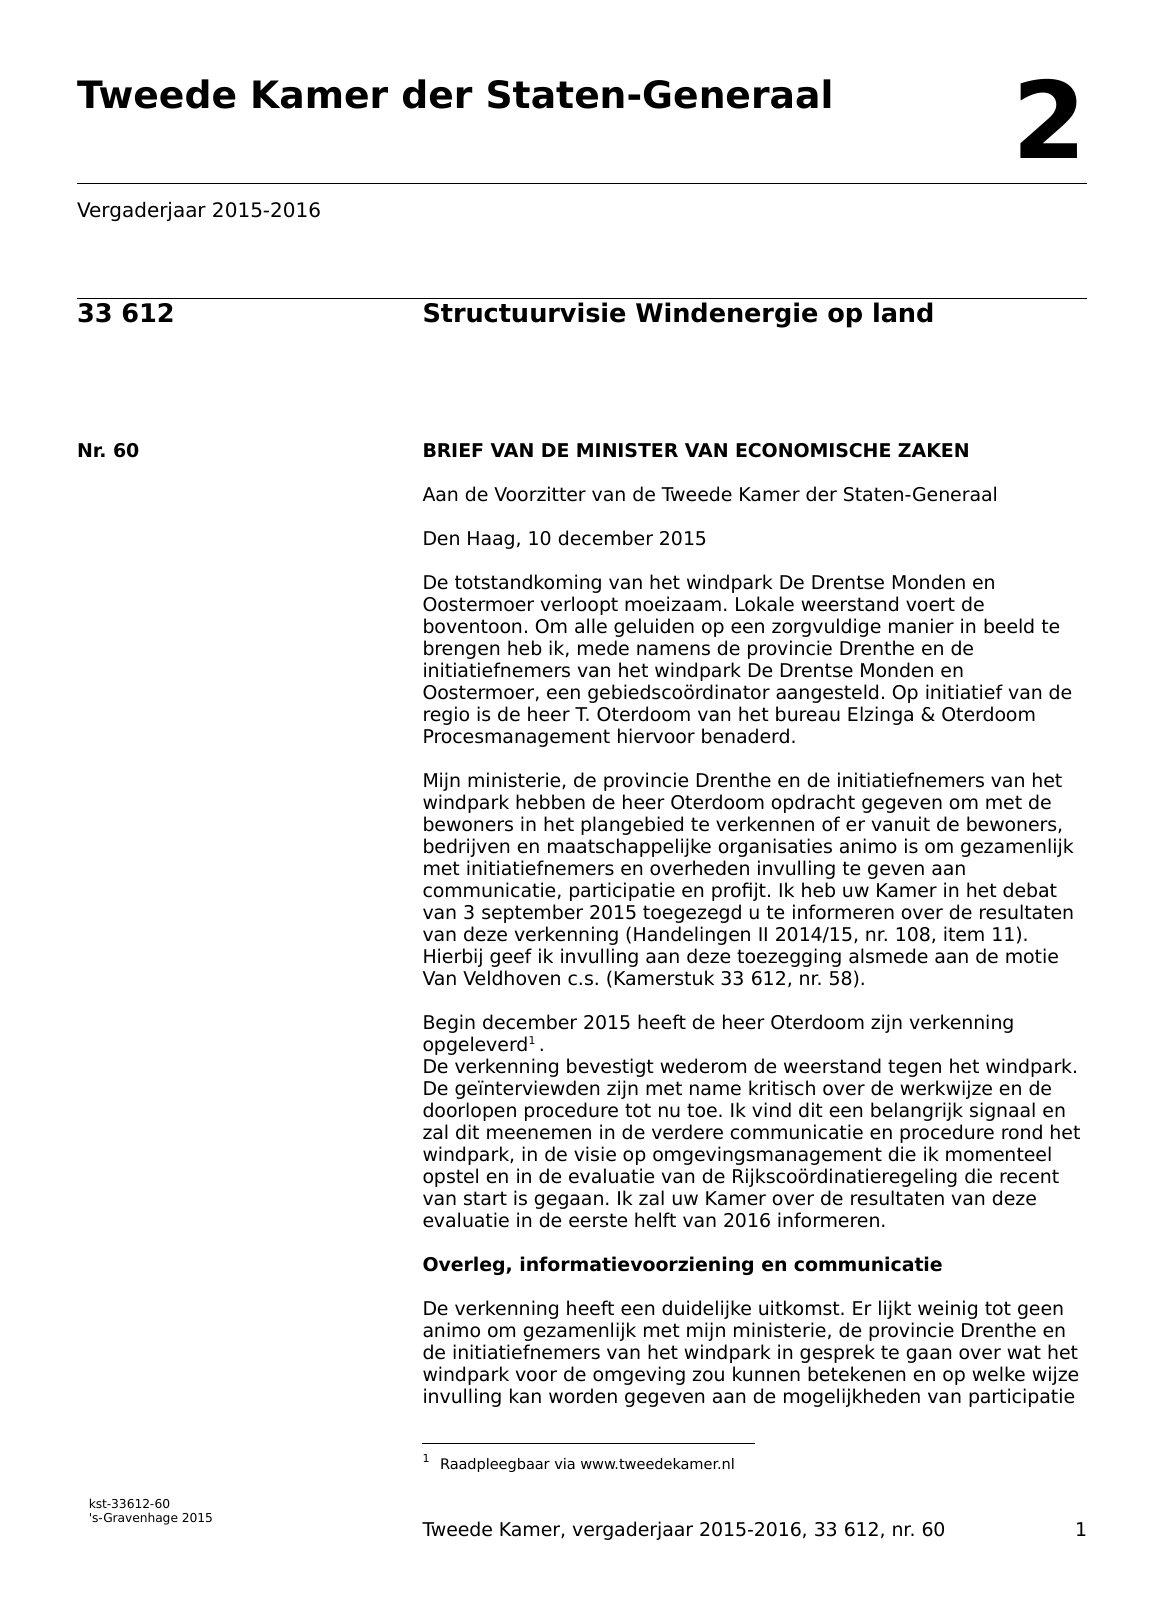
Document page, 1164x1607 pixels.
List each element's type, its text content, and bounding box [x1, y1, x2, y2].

subtitle Overleg, informatievoorziening en communicatie [422, 1254, 1087, 1276]
text De verkenning heeft een duidelijke uitkomst. Er lijkt weinig tot geen animo om gezamenlijk met mijn ministerie, de provincie Drenthe en de initiatiefnemers van het windpark in gesprek te gaan over wat het windpark voor de omgeving zou kunnen betekenen en op welke wijze invulling kan worden gegeven aan de mogelijkheden van participatie [422, 1298, 1087, 1408]
text Aan de Voorzitter van de Tweede Kamer der Staten-Generaal [422, 484, 1087, 506]
table_header Tweede Kamer der Staten-Generaal [77, 59, 886, 183]
text kst-33612-60 [88, 1497, 323, 1511]
text Mijn ministerie, de provincie Drenthe en de initiatiefnemers van het windpark hebben de heer Oterdoom opdracht gegeven om met de bewoners in het plangebied te verkennen of er vanuit de bewoners, bedrijven en maatschappelijke organisaties animo is om gezamenlijk met initiatiefnemers en overheden invulling te geven aan communicatie, participatie en profijt. Ik heb uw Kamer in het debat van 3 september 2015 toegezegd u te informeren over de resultaten van deze verkenning (Handelingen II 2014/15, nr. 108, item 11). Hierbij geef ik invulling aan deze toezegging alsmede aan de motie Van Veldhoven c.s. (Kamerstuk 33 612, nr. 58). [422, 770, 1087, 990]
text De verkenning bevestigt wederom de weerstand tegen het windpark. De geïnterviewden zijn met name kritisch over de werkwijze en de doorlopen procedure tot nu toe. Ik vind dit een belangrijk signaal en zal dit meenemen in de verdere communicatie en procedure rond het windpark, in de visie op omgevingsmanagement die ik momenteel opstel en in de evaluatie van de Rijkscoördinatieregeling die recent van start is gegaan. Ik zal uw Kamer over de resultaten van deze evaluatie in de eerste helft van 2016 informeren. [422, 1056, 1087, 1232]
subtitle 33 612 Structuurvisie Windenergie op land [77, 299, 1087, 329]
subtitle Nr. 60 BRIEF VAN DE MINISTER VAN ECONOMISCHE ZAKEN [77, 440, 1087, 462]
text 's-Gravenhage 2015 [88, 1511, 323, 1525]
table_header 2 [886, 59, 1087, 183]
text Den Haag, 10 december 2015 [422, 528, 1087, 550]
table_cell Vergaderjaar 2015-2016 [77, 184, 1087, 298]
text Raadpleegbaar via www.tweedekamer.nl [422, 1452, 1087, 1474]
text Begin december 2015 heeft de heer Oterdoom zijn verkenning opgeleverd. [422, 1012, 1087, 1056]
text De totstandkoming van het windpark De Drentse Monden en Oostermoer verloopt moeizaam. Lokale weerstand voert de boventoon. Om alle geluiden op een zorgvuldige manier in beeld te brengen heb ik, mede namens de provincie Drenthe en de initiatiefnemers van het windpark De Drentse Monden en Oostermoer, een gebiedscoördinator aangesteld. Op initiatief van de regio is de heer T. Oterdoom van het bureau Elzinga & Oterdoom Procesmanagement hiervoor benaderd. [422, 572, 1087, 748]
